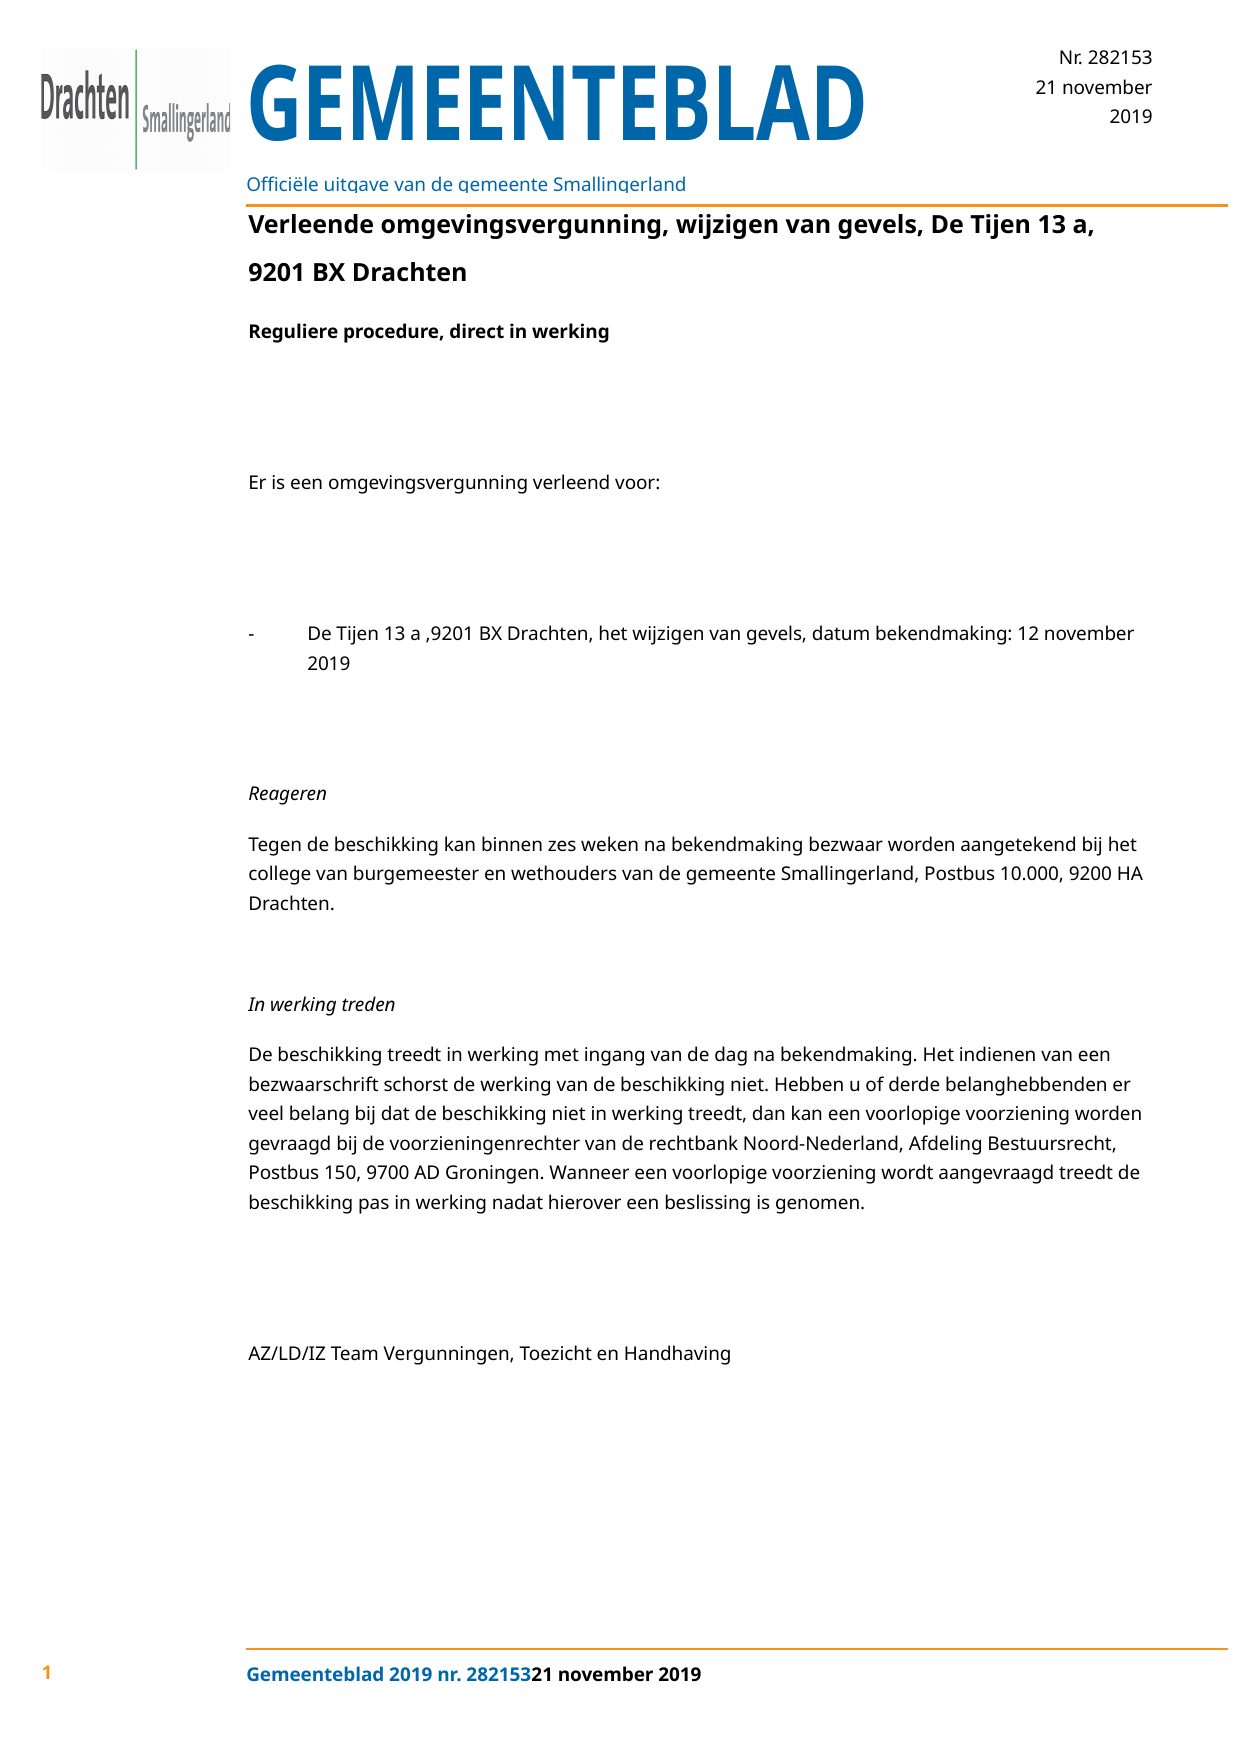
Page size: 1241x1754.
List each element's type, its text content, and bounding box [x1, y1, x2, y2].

text Reageren [248, 780, 1152, 806]
text Tegen de beschikking kan binnen zes weken na bekendmaking bezwaar worden aangetekend bij het college van burgemeester en wethouders van de gemeente Smallingerland, Postbus 10.000, 9200 HA Drachten. [248, 831, 1152, 916]
text Verleende omgevingsvergunning, wijzigen van gevels, De Tijen 13 a, 9201 BX Drachten [248, 207, 1152, 288]
picture [41, 47, 231, 172]
text De beschikking treedt in werking met ingang van de dag na bekendmaking. Het indienen van een bezwaarschrift schorst de werking van de beschikking niet. Hebben u of derde belanghebbenden er veel belang bij dat de beschikking niet in werking treedt, dan kan een voorlopige voorziening worden gevraagd bij de voorzieningenrechter van de rechtbank Noord-Nederland, Afdeling Bestuursrecht, Postbus 150, 9700 AD Groningen. Wanneer een voorlopige voorziening wordt aangevraagd treedt de beschikking pas in werking nadat hierover een beslissing is genomen. [248, 1041, 1152, 1215]
text AZ/LD/IZ Team Vergunningen, Toezicht en Handhaving [248, 1340, 1152, 1366]
text Er is een omgevingsvergunning verleend voor: [248, 469, 1152, 495]
list De Tijen 13 a ,9201 BX Drachten, het wijzigen van gevels, datum bekendmaking: 12 november 2019 [248, 620, 1152, 676]
text In werking treden [248, 991, 1152, 1017]
text Reguliere procedure, direct in werking [248, 318, 1152, 344]
